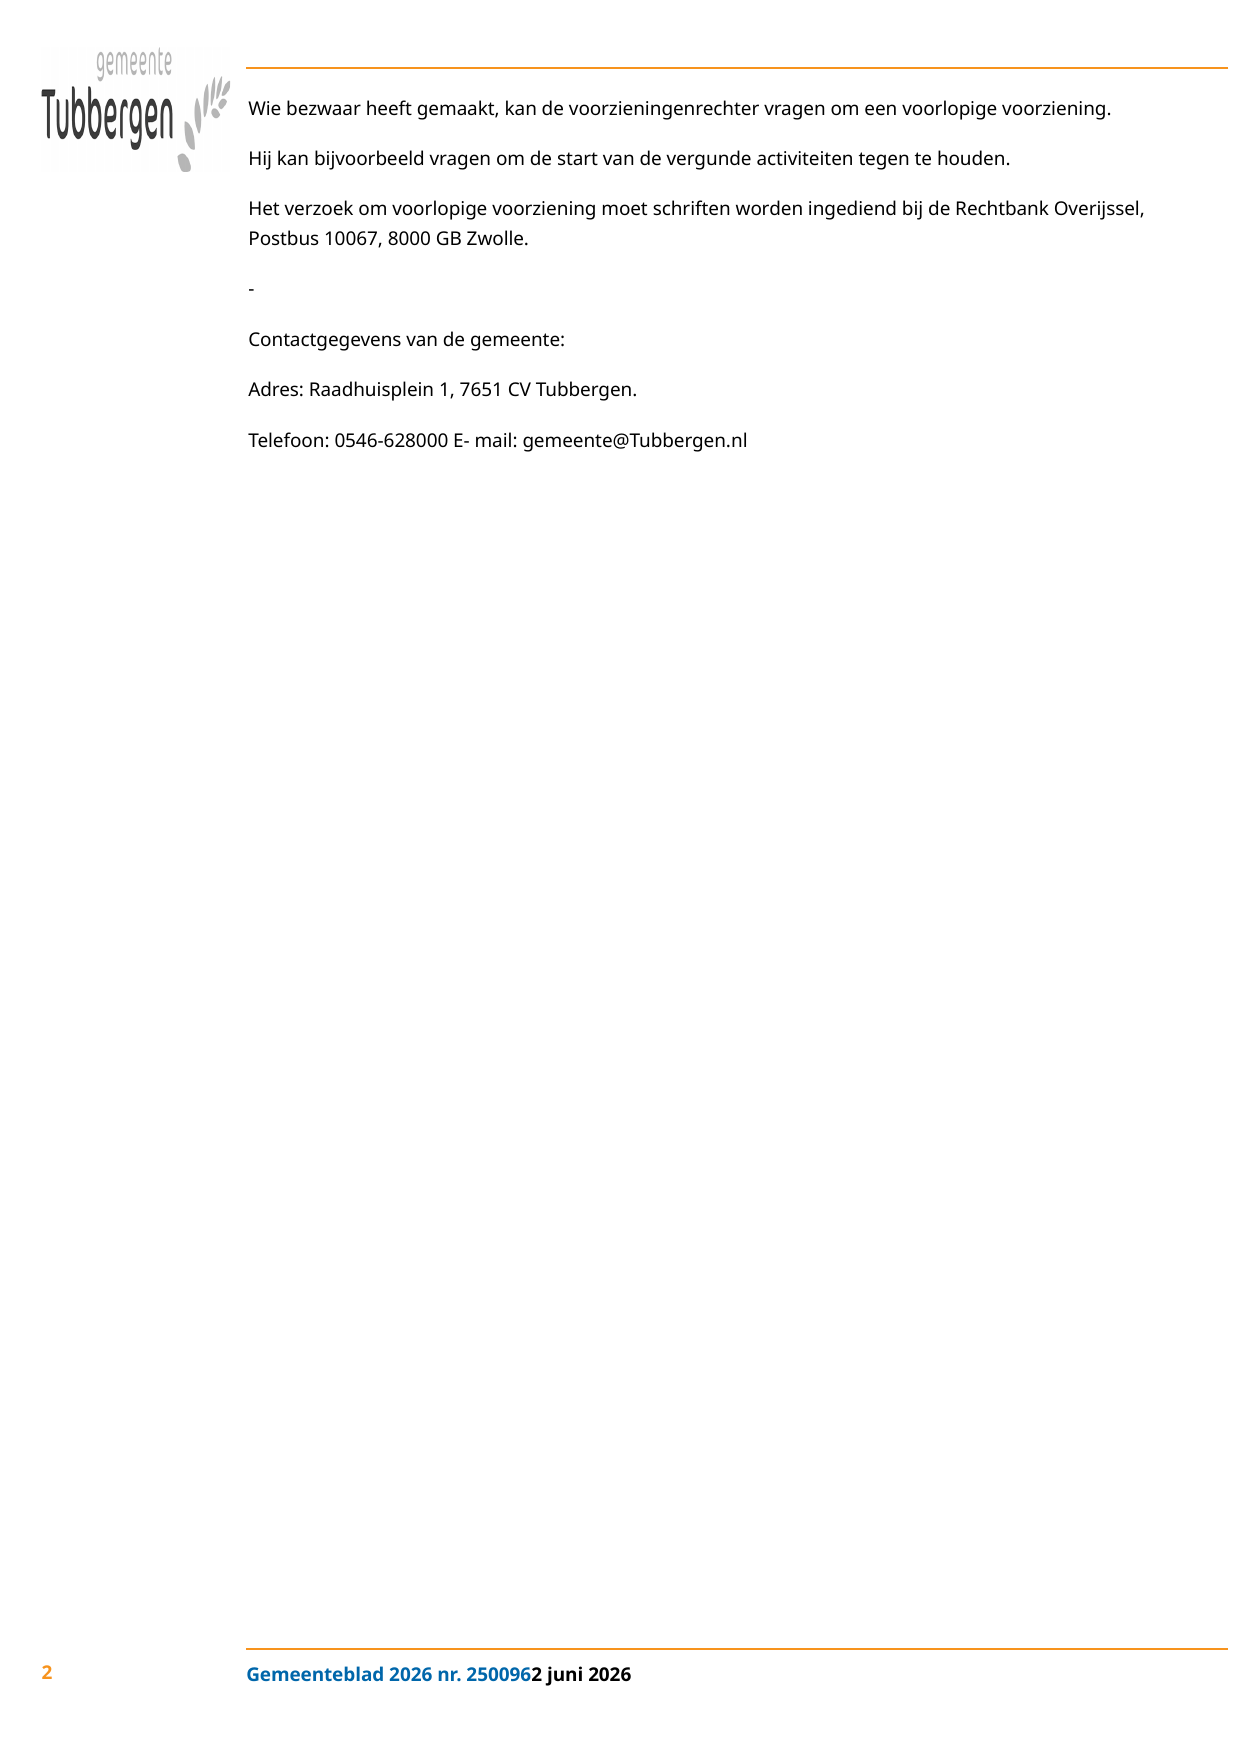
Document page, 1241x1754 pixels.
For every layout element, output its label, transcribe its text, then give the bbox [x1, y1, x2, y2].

text Het verzoek om voorlopige voorziening moet schriften worden ingediend bij de Rechtbank Overijssel, Postbus 10067, 8000 GB Zwolle. [248, 196, 1152, 251]
picture [41, 47, 231, 172]
text Wie bezwaar heeft gemaakt, kan de voorzieningenrechter vragen om een voorlopige voorziening. [248, 95, 1152, 121]
text Adres: Raadhuisplein 1, 7651 CV Tubbergen. [248, 376, 1152, 402]
text Hij kan bijvoorbeeld vragen om de start van de vergunde activiteiten tegen te houden. [248, 145, 1152, 171]
text - [248, 276, 1152, 301]
text Contactgegevens van de gemeente: [248, 326, 1152, 352]
text Telefoon: 0546-628000 E- mail: gemeente@Tubbergen.nl [248, 427, 1152, 453]
